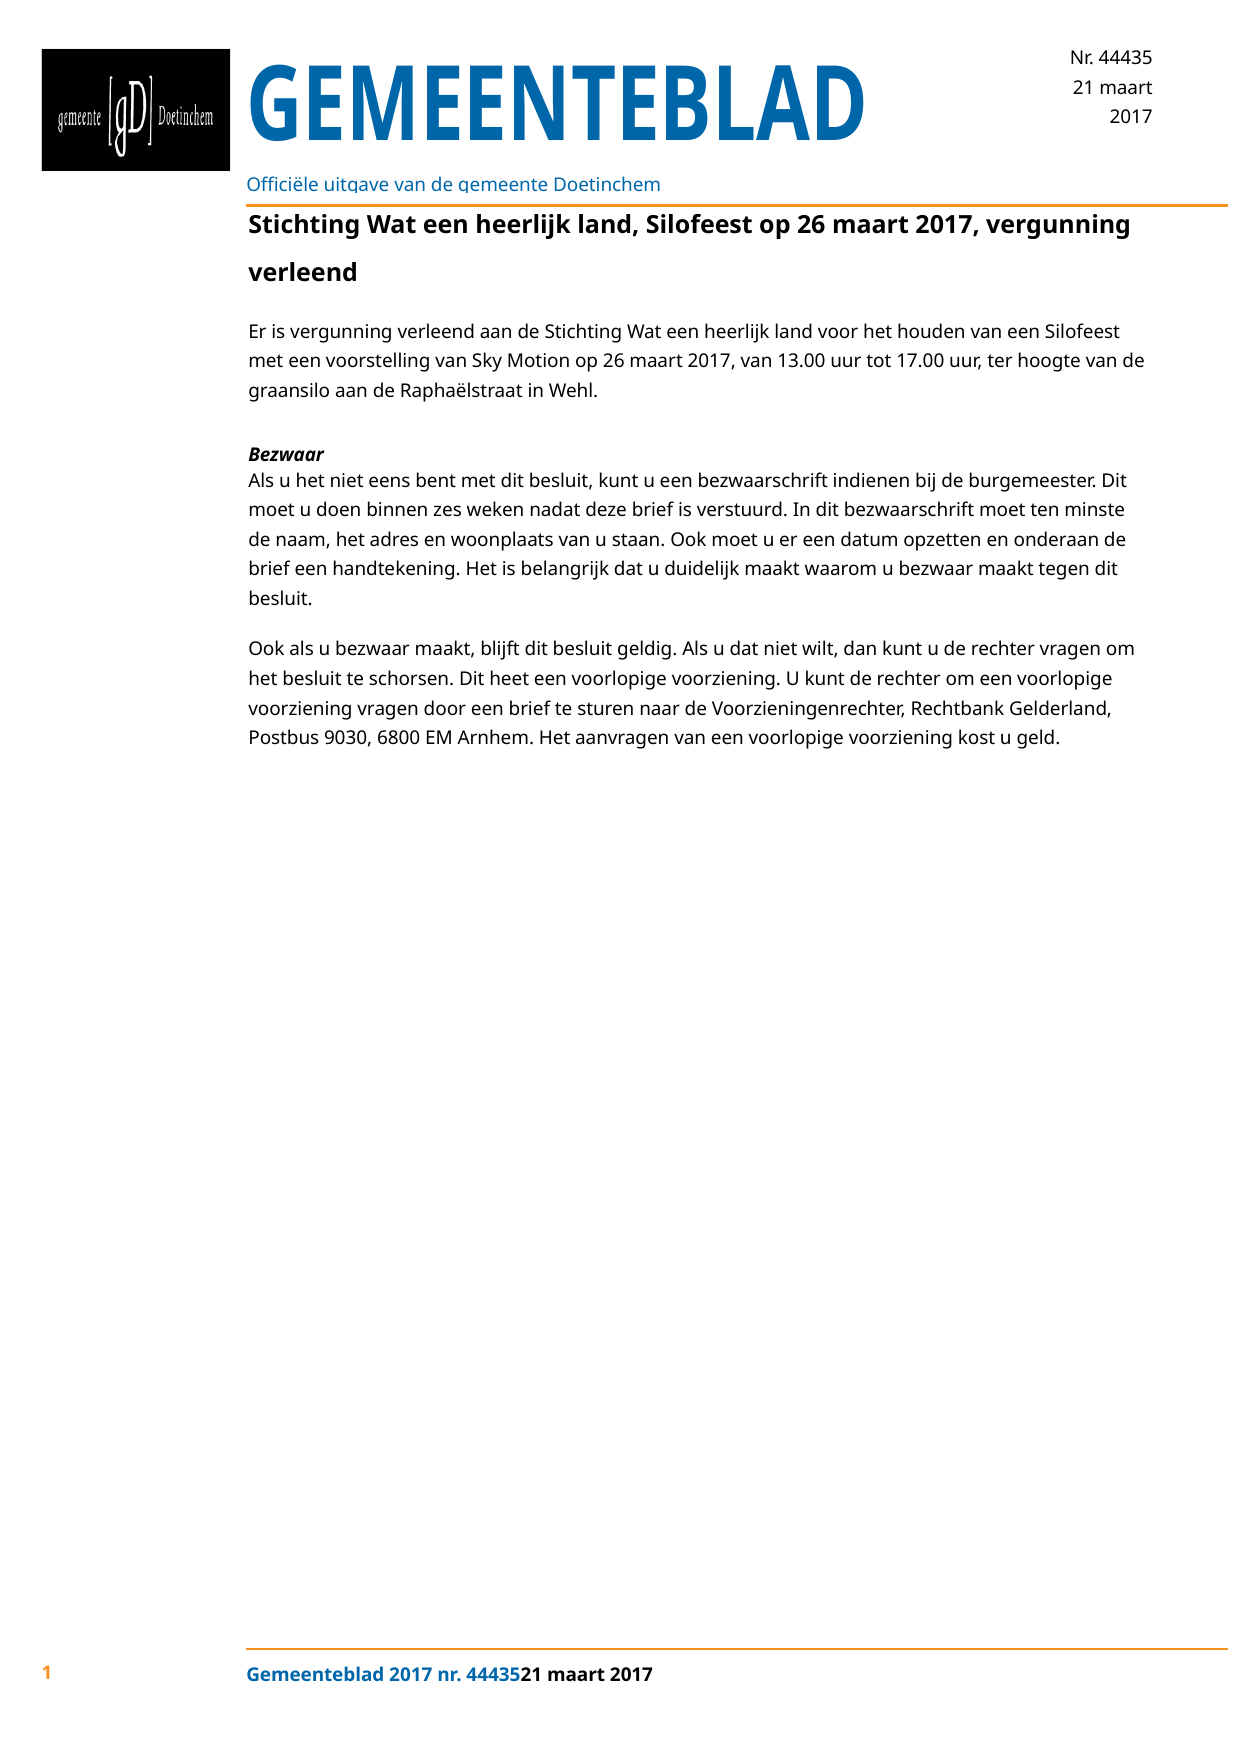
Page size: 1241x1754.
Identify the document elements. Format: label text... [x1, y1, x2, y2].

text Ook als u bezwaar maakt, blijft dit besluit geldig. Als u dat niet wilt, dan kunt u de rechter vragen om het besluit te schorsen. Dit heet een voorlopige voorziening. U kunt de rechter om een voorlopige voorziening vragen door een brief te sturen naar de Voorzieningenrechter, Rechtbank Gelderland, Postbus 9030, 6800 EM Arnhem. Het aanvragen van een voorlopige voorziening kost u geld. [248, 636, 1152, 750]
picture [41, 47, 231, 172]
text Stichting Wat een heerlijk land, Silofeest op 26 maart 2017, vergunning verleend [248, 207, 1152, 288]
text Bezwaar [248, 441, 1152, 467]
text Er is vergunning verleend aan de Stichting Wat een heerlijk land voor het houden van een Silofeest met een voorstelling van Sky Motion op 26 maart 2017, van 13.00 uur tot 17.00 uur, ter hoogte van de graansilo aan de Raphaëlstraat in Wehl. [248, 318, 1152, 403]
text Als u het niet eens bent met dit besluit, kunt u een bezwaarschrift indienen bij de burgemeester. Dit moet u doen binnen zes weken nadat deze brief is verstuurd. In dit bezwaarschrift moet ten minste de naam, het adres en woonplaats van u staan. Ook moet u er een datum opzetten en onderaan de brief een handtekening. Het is belangrijk dat u duidelijk maakt waarom u bezwaar maakt tegen dit besluit. [248, 467, 1152, 611]
